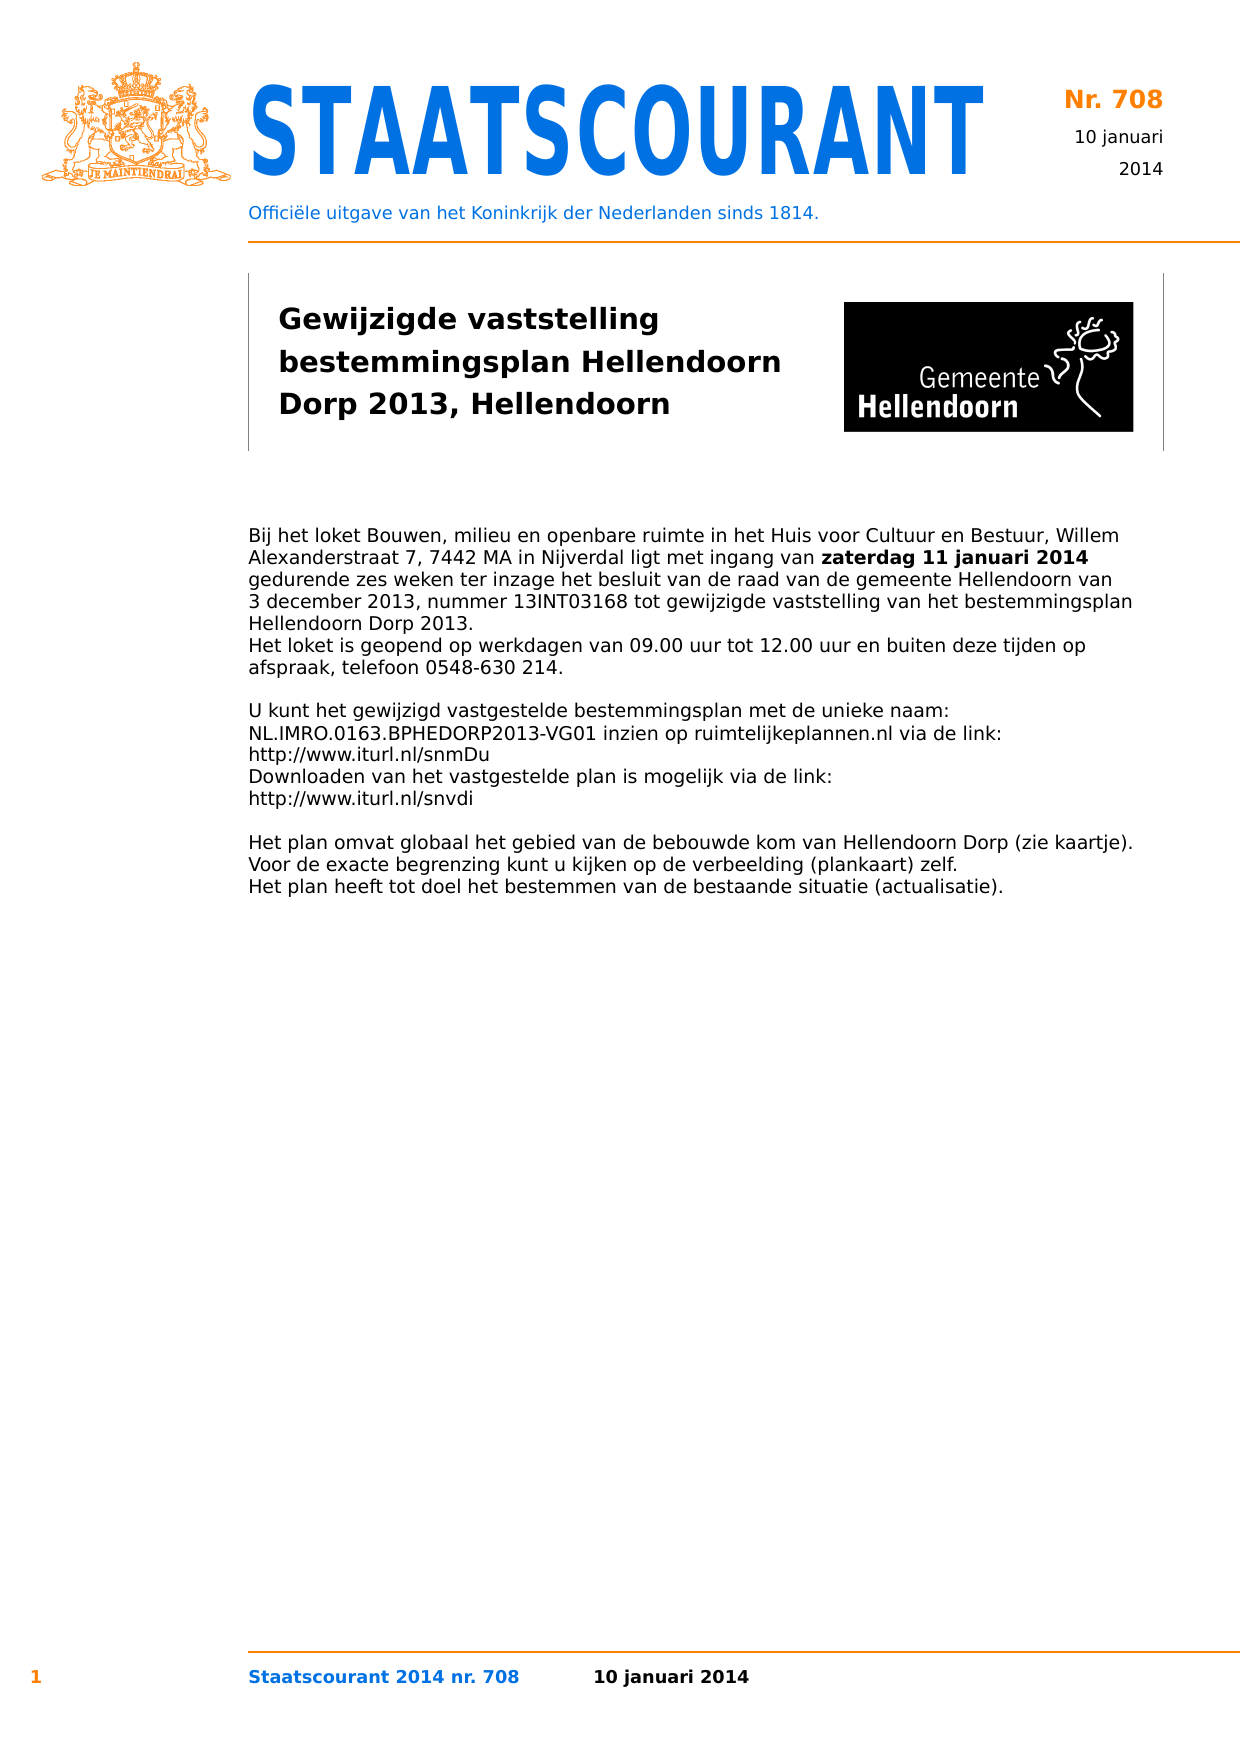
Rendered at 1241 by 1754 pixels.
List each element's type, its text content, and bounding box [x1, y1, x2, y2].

text Het plan heeft tot doel het bestemmen van de bestaande situatie (actualisatie). [248, 876, 1163, 898]
table_cell Officiële uitgave van het Koninkrijk der Nederlanden sinds 1814. [248, 203, 1240, 241]
table_header Nr. 708 [998, 62, 1240, 121]
text Bij het loket Bouwen, milieu en openbare ruimte in het Huis voor Cultuur en Bestuur, Willem Alexanderstraat 7, 7442 MA in Nijverdal ligt met ingang van zaterdag 11 januari 2014 gedurende zes weken ter inzage het besluit van de raad van de gemeente Hellendoorn van 3 december 2013, nummer 13INT03168 tot gewijzigde vaststelling van het bestemmingsplan Hellendoorn Dorp 2013. [248, 525, 1163, 634]
text U kunt het gewijzigd vastgestelde bestemmingsplan met de unieke naam: NL.IMRO.0163.BPHEDORP2013-VG01 inzien op ruimtelijkeplannen.nl via de link: [248, 700, 1163, 744]
text http://www.iturl.nl/snmDu [248, 744, 1163, 766]
table_header STAATSCOURANT [248, 62, 998, 203]
subtitle Gewijzigde vaststelling bestemmingsplan Hellendoorn Dorp 2013, Hellendoorn [249, 273, 1163, 451]
text Downloaden van het vastgestelde plan is mogelijk via de link: [248, 766, 1163, 788]
table_cell 10 januari [998, 121, 1240, 153]
table_header [25, 62, 248, 241]
table_cell 2014 [998, 153, 1240, 203]
text Het plan omvat globaal het gebied van de bebouwde kom van Hellendoorn Dorp (zie kaartje). Voor de exacte begrenzing kunt u kijken op de verbeelding (plankaart) zelf. [248, 832, 1163, 876]
text Het loket is geopend op werkdagen van 09.00 uur tot 12.00 uur en buiten deze tijden op afspraak, telefoon 0548-630 214. [248, 634, 1163, 678]
text http://www.iturl.nl/snvdi [248, 788, 1163, 810]
picture [844, 302, 1134, 433]
picture [41, 62, 231, 186]
